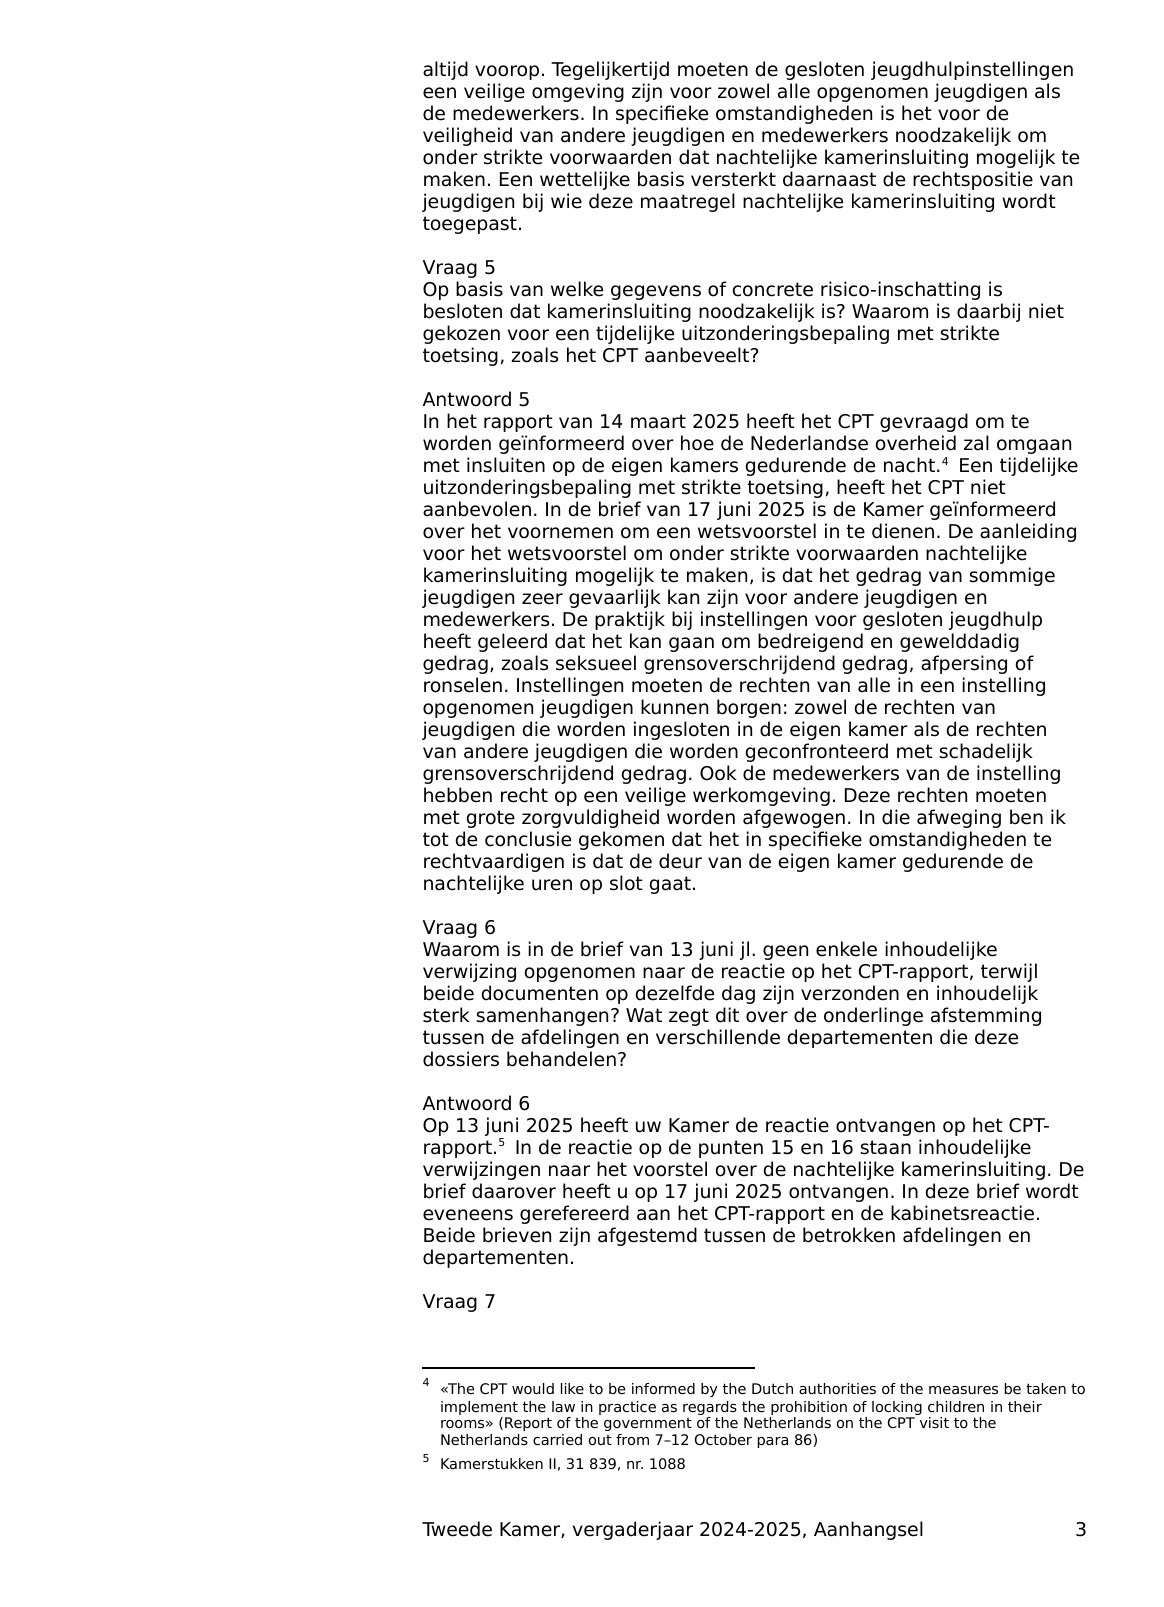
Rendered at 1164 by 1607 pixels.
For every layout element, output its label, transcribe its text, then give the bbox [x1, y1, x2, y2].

text Op basis van welke gegevens of concrete risico-inschatting is besloten dat kamerinsluiting noodzakelijk is? Waarom is daarbij niet gekozen voor een tijdelijke uitzonderingsbepaling met strikte toetsing, zoals het CPT aanbeveelt? [422, 279, 1087, 367]
text Kamerstukken II, 31 839, nr. 1088 [422, 1452, 1087, 1474]
text Vraag 7 [422, 1291, 1087, 1313]
text Antwoord 5 [422, 389, 1087, 411]
text Antwoord 6 [422, 1093, 1087, 1115]
text Vraag 5 [422, 257, 1087, 279]
text altijd voorop. Tegelijkertijd moeten de gesloten jeugdhulpinstellingen een veilige omgeving zijn voor zowel alle opgenomen jeugdigen als de medewerkers. In specifieke omstandigheden is het voor de veiligheid van andere jeugdigen en medewerkers noodzakelijk om onder strikte voorwaarden dat nachtelijke kamerinsluiting mogelijk te maken. Een wettelijke basis versterkt daarnaast de rechtspositie van jeugdigen bij wie deze maatregel nachtelijke kamerinsluiting wordt toegepast. [422, 59, 1087, 235]
text Vraag 6 [422, 917, 1087, 939]
text Op 13 juni 2025 heeft uw Kamer de reactie ontvangen op het CPT-rapport. In de reactie op de punten 15 en 16 staan inhoudelijke verwijzingen naar het voorstel over de nachtelijke kamerinsluiting. De brief daarover heeft u op 17 juni 2025 ontvangen. In deze brief wordt eveneens gerefereerd aan het CPT-rapport en de kabinetsreactie. Beide brieven zijn afgestemd tussen de betrokken afdelingen en departementen. [422, 1115, 1087, 1269]
text In het rapport van 14 maart 2025 heeft het CPT gevraagd om te worden geïnformeerd over hoe de Nederlandse overheid zal omgaan met insluiten op de eigen kamers gedurende de nacht. Een tijdelijke uitzonderingsbepaling met strikte toetsing, heeft het CPT niet aanbevolen. In de brief van 17 juni 2025 is de Kamer geïnformeerd over het voornemen om een wetsvoorstel in te dienen. De aanleiding voor het wetsvoorstel om onder strikte voorwaarden nachtelijke kamerinsluiting mogelijk te maken, is dat het gedrag van sommige jeugdigen zeer gevaarlijk kan zijn voor andere jeugdigen en medewerkers. De praktijk bij instellingen voor gesloten jeugdhulp heeft geleerd dat het kan gaan om bedreigend en gewelddadig gedrag, zoals seksueel grensoverschrijdend gedrag, afpersing of ronselen. Instellingen moeten de rechten van alle in een instelling opgenomen jeugdigen kunnen borgen: zowel de rechten van jeugdigen die worden ingesloten in de eigen kamer als de rechten van andere jeugdigen die worden geconfronteerd met schadelijk grensoverschrijdend gedrag. Ook de medewerkers van de instelling hebben recht op een veilige werkomgeving. Deze rechten moeten met grote zorgvuldigheid worden afgewogen. In die afweging ben ik tot de conclusie gekomen dat het in specifieke omstandigheden te rechtvaardigen is dat de deur van de eigen kamer gedurende de nachtelijke uren op slot gaat. [422, 411, 1087, 895]
text «The CPT would like to be informed by the Dutch authorities of the measures be taken to implement the law in practice as regards the prohibition of locking children in their rooms» (Report of the government of the Netherlands on the CPT visit to the Netherlands carried out from 7–12 October para 86) [422, 1377, 1087, 1449]
text Waarom is in de brief van 13 juni jl. geen enkele inhoudelijke verwijzing opgenomen naar de reactie op het CPT-rapport, terwijl beide documenten op dezelfde dag zijn verzonden en inhoudelijk sterk samenhangen? Wat zegt dit over de onderlinge afstemming tussen de afdelingen en verschillende departementen die deze dossiers behandelen? [422, 939, 1087, 1071]
